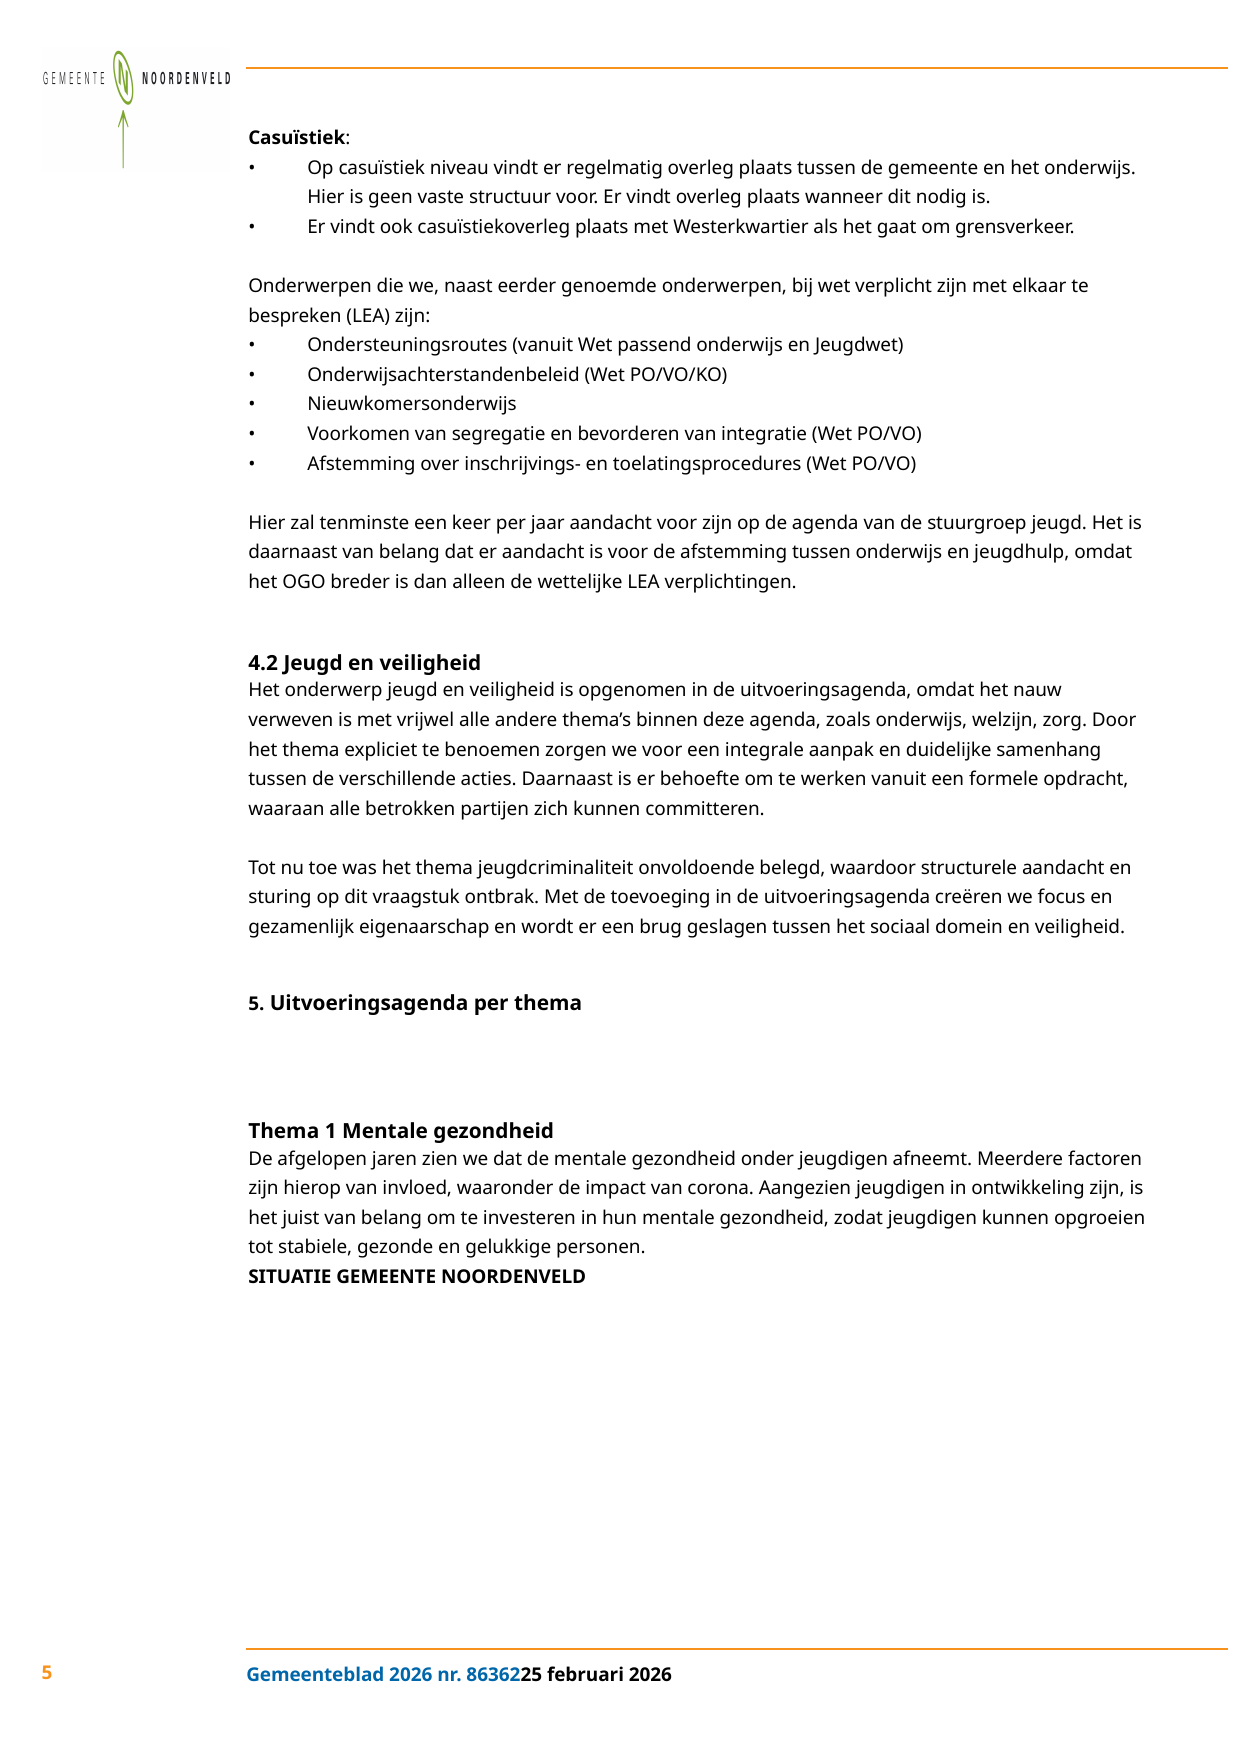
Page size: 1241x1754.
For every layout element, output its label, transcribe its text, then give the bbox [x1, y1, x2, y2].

list Afstemming over inschrijvings- en toelatingsprocedures (Wet PO/VO) [248, 450, 1152, 476]
text De afgelopen jaren zien we dat de mentale gezondheid onder jeugdigen afneemt. Meerdere factoren zijn hierop van invloed, waaronder de impact van corona. Aangezien jeugdigen in ontwikkeling zijn, is het juist van belang om te investeren in hun mentale gezondheid, zodat jeugdigen kunnen opgroeien tot stabiele, gezonde en gelukkige personen. [248, 1145, 1152, 1259]
text 4.2 Jeugd en veiligheid [248, 648, 1152, 677]
text 5. Uitvoeringsagenda per thema [248, 988, 1152, 1017]
text Het onderwerp jeugd en veiligheid is opgenomen in de uitvoeringsagenda, omdat het nauw verweven is met vrijwel alle andere thema’s binnen deze agenda, zoals onderwijs, welzijn, zorg. Door het thema expliciet te benoemen zorgen we voor een integrale aanpak en duidelijke samenhang tussen de verschillende acties. Daarnaast is er behoefte om te werken vanuit een formele opdracht, waaraan alle betrokken partijen zich kunnen committeren. [248, 677, 1152, 821]
list Op casuïstiek niveau vindt er regelmatig overleg plaats tussen de gemeente en het onderwijs. Hier is geen vaste structuur voor. Er vindt overleg plaats wanneer dit nodig is. [248, 154, 1152, 209]
list Nieuwkomersonderwijs [248, 391, 1152, 416]
text Tot nu toe was het thema jeugdcriminaliteit onvoldoende belegd, waardoor structurele aandacht en sturing op dit vraagstuk ontbrak. Met de toevoeging in de uitvoeringsagenda creëren we focus en gezamenlijk eigenaarschap en wordt er een brug geslagen tussen het sociaal domein en veiligheid. [248, 854, 1152, 939]
list Voorkomen van segregatie en bevorderen van integratie (Wet PO/VO) [248, 420, 1152, 446]
list Onderwijsachterstandenbeleid (Wet PO/VO/KO) [248, 361, 1152, 387]
text SITUATIE GEMEENTE NOORDENVELD [248, 1263, 1152, 1289]
text Casuïstiek: [248, 124, 1152, 150]
text Thema 1 Mentale gezondheid [248, 1117, 1152, 1145]
picture [41, 47, 231, 172]
text Onderwerpen die we, naast eerder genoemde onderwerpen, bij wet verplicht zijn met elkaar te bespreken (LEA) zijn: [248, 272, 1152, 328]
text Hier zal tenminste een keer per jaar aandacht voor zijn op de agenda van de stuurgroep jeugd. Het is daarnaast van belang dat er aandacht is voor de afstemming tussen onderwijs en jeugdhulp, omdat het OGO breder is dan alleen de wettelijke LEA verplichtingen. [248, 509, 1152, 594]
list Er vindt ook casuïstiekoverleg plaats met Westerkwartier als het gaat om grensverkeer. [248, 213, 1152, 239]
list Ondersteuningsroutes (vanuit Wet passend onderwijs en Jeugdwet) [248, 331, 1152, 357]
